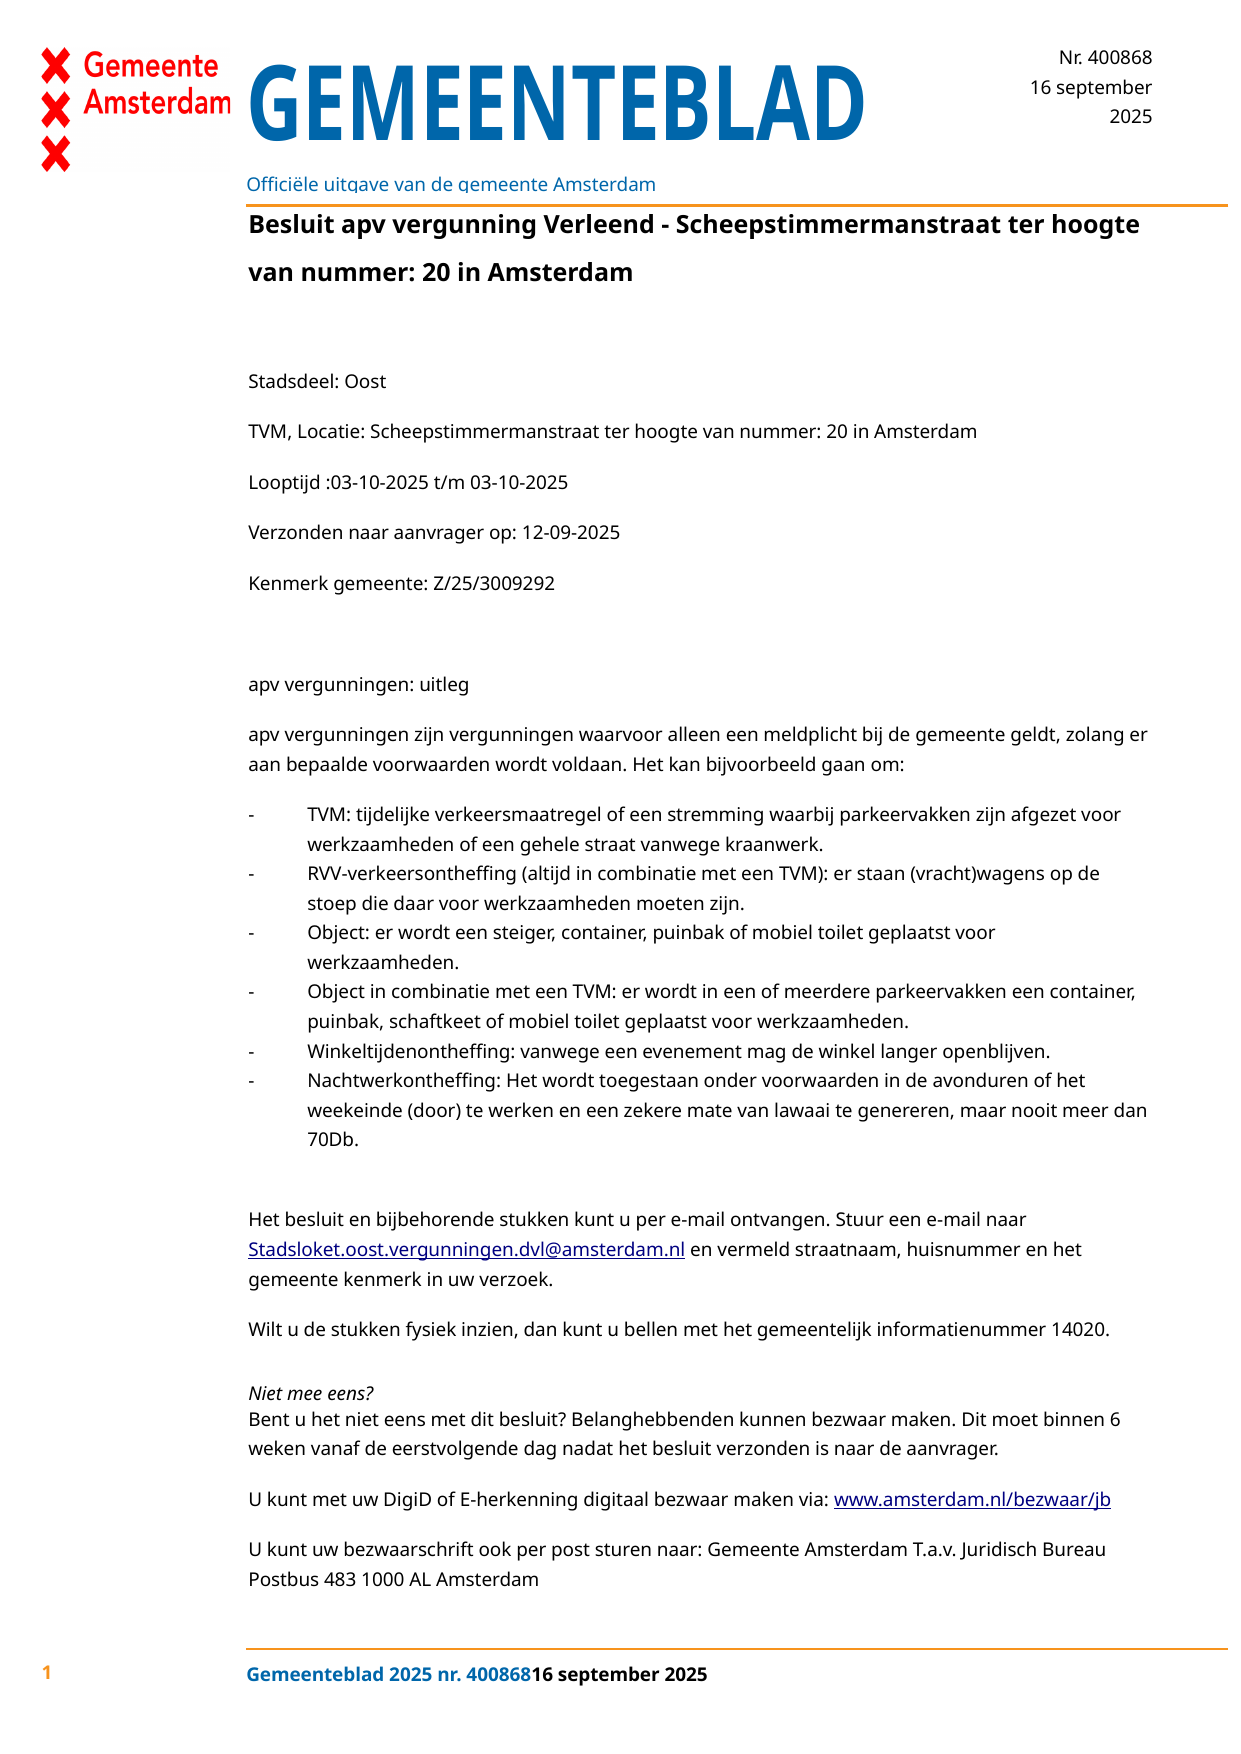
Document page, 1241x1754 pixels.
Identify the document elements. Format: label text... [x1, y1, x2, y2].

text TVM, Locatie: Scheepstimmermanstraat ter hoogte van nummer: 20 in Amsterdam [248, 419, 1152, 444]
text Stadsdeel: Oost [248, 368, 1152, 394]
list RVV-verkeersontheffing (altijd in combinatie met een TVM): er staan (vracht)wagens op de stoep die daar voor werkzaamheden moeten zijn. [248, 860, 1152, 916]
text U kunt met uw DigiD of E-herkenning digitaal bezwaar maken via: www.amsterdam.nl/bezwaar/jb [248, 1486, 1152, 1512]
text Bent u het niet eens met dit besluit? Belanghebbenden kunnen bezwaar maken. Dit moet binnen 6 weken vanaf de eerstvolgende dag nadat het besluit verzonden is naar de aanvrager. [248, 1406, 1152, 1461]
text apv vergunningen: uitleg [248, 671, 1152, 697]
list TVM: tijdelijke verkeersmaatregel of een stremming waarbij parkeervakken zijn afgezet voor werkzaamheden of een gehele straat vanwege kraanwerk. [248, 801, 1152, 857]
text Besluit apv vergunning Verleend - Scheepstimmermanstraat ter hoogte van nummer: 20 in Amsterdam [248, 207, 1152, 288]
list Object in combinatie met een TVM: er wordt in een of meerdere parkeervakken een container, puinbak, schaftkeet of mobiel toilet geplaatst voor werkzaamheden. [248, 979, 1152, 1034]
picture [41, 47, 231, 172]
text apv vergunningen zijn vergunningen waarvoor alleen een meldplicht bij de gemeente geldt, zolang er aan bepaalde voorwaarden wordt voldaan. Het kan bijvoorbeeld gaan om: [248, 721, 1152, 777]
list Object: er wordt een steiger, container, puinbak of mobiel toilet geplaatst voor werkzaamheden. [248, 919, 1152, 975]
list Nachtwerkontheffing: Het wordt toegestaan onder voorwaarden in de avonduren of het weekeinde (door) te werken en een zekere mate van lawaai te genereren, maar nooit meer dan 70Db. [248, 1067, 1152, 1152]
list Winkeltijdenontheffing: vanwege een evenement mag de winkel langer openblijven. [248, 1038, 1152, 1064]
text Niet mee eens? [248, 1380, 1152, 1406]
text Het besluit en bijbehorende stukken kunt u per e-mail ontvangen. Stuur een e-mail naar Stadsloket.oost.vergunningen.dvl@amsterdam.nl en vermeld straatnaam, huisnummer en het gemeente kenmerk in uw verzoek. [248, 1207, 1152, 1292]
text Looptijd :03-10-2025 t/m 03-10-2025 [248, 469, 1152, 495]
text Verzonden naar aanvrager op: 12-09-2025 [248, 519, 1152, 545]
text Wilt u de stukken fysiek inzien, dan kunt u bellen met het gemeentelijk informatienummer 14020. [248, 1316, 1152, 1342]
text U kunt uw bezwaarschrift ook per post sturen naar: Gemeente Amsterdam T.a.v. Juridisch Bureau Postbus 483 1000 AL Amsterdam [248, 1536, 1152, 1592]
text Kenmerk gemeente: Z/25/3009292 [248, 570, 1152, 596]
